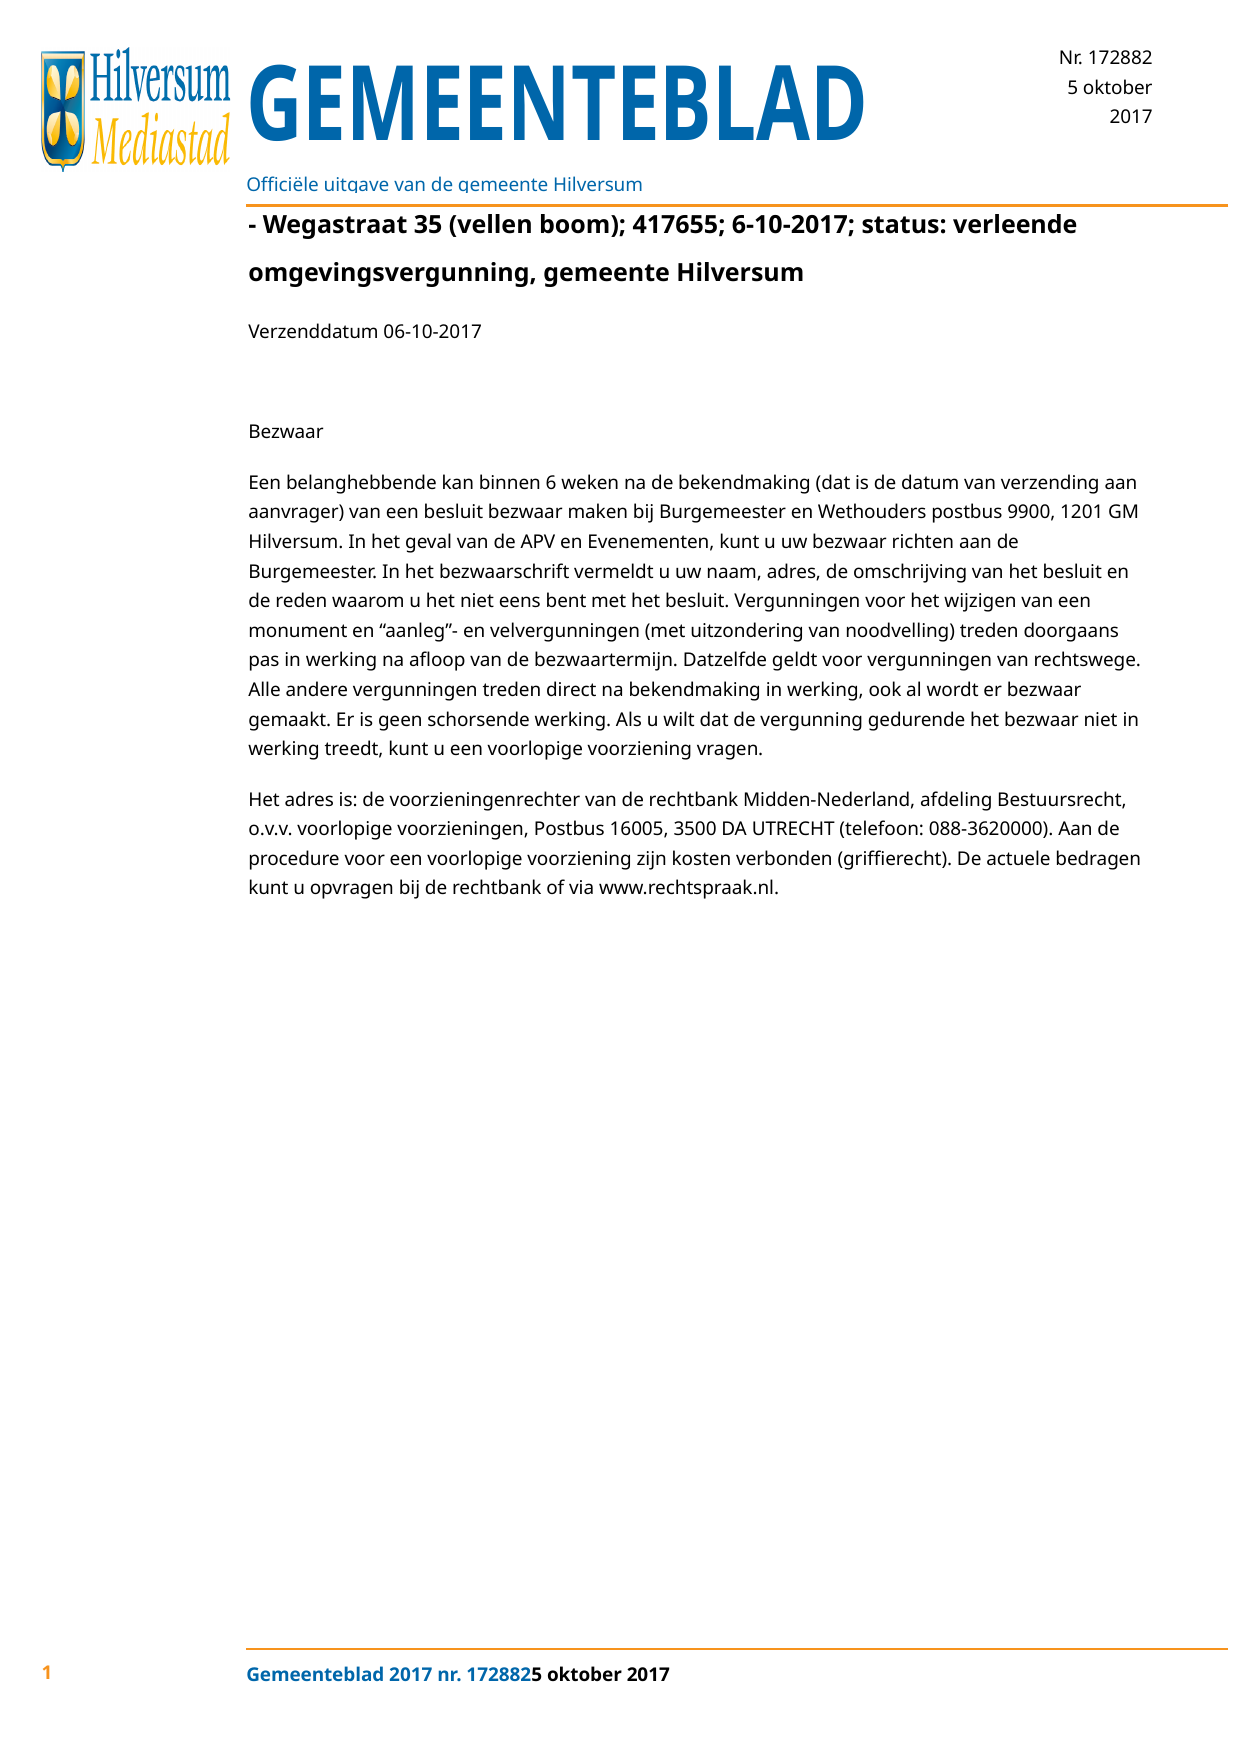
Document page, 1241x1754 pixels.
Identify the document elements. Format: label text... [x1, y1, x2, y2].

text Een belanghebbende kan binnen 6 weken na de bekendmaking (dat is de datum van verzending aan aanvrager) van een besluit bezwaar maken bij Burgemeester en Wethouders postbus 9900, 1201 GM Hilversum. In het geval van de APV en Evenementen, kunt u uw bezwaar richten aan de Burgemeester. In het bezwaarschrift vermeldt u uw naam, adres, de omschrijving van het besluit en de reden waarom u het niet eens bent met het besluit. Vergunningen voor het wijzigen van een monument en “aanleg”- en velvergunningen (met uitzondering van noodvelling) treden doorgaans pas in werking na afloop van de bezwaartermijn. Datzelfde geldt voor vergunningen van rechtswege. Alle andere vergunningen treden direct na bekendmaking in werking, ook al wordt er bezwaar gemaakt. Er is geen schorsende werking. Als u wilt dat de vergunning gedurende het bezwaar niet in werking treedt, kunt u een voorlopige voorziening vragen. [248, 469, 1152, 761]
picture [41, 47, 231, 172]
text Verzenddatum 06-10-2017 [248, 318, 1152, 344]
text Bezwaar [248, 419, 1152, 444]
text - Wegastraat 35 (vellen boom); 417655; 6-10-2017; status: verleende omgevingsvergunning, gemeente Hilversum [248, 207, 1152, 288]
text Het adres is: de voorzieningenrechter van de rechtbank Midden-Nederland, afdeling Bestuursrecht, o.v.v. voorlopige voorzieningen, Postbus 16005, 3500 DA UTRECHT (telefoon: 088-3620000). Aan de procedure voor een voorlopige voorziening zijn kosten verbonden (griffierecht). De actuele bedragen kunt u opvragen bij de rechtbank of via www.rechtspraak.nl. [248, 786, 1152, 900]
